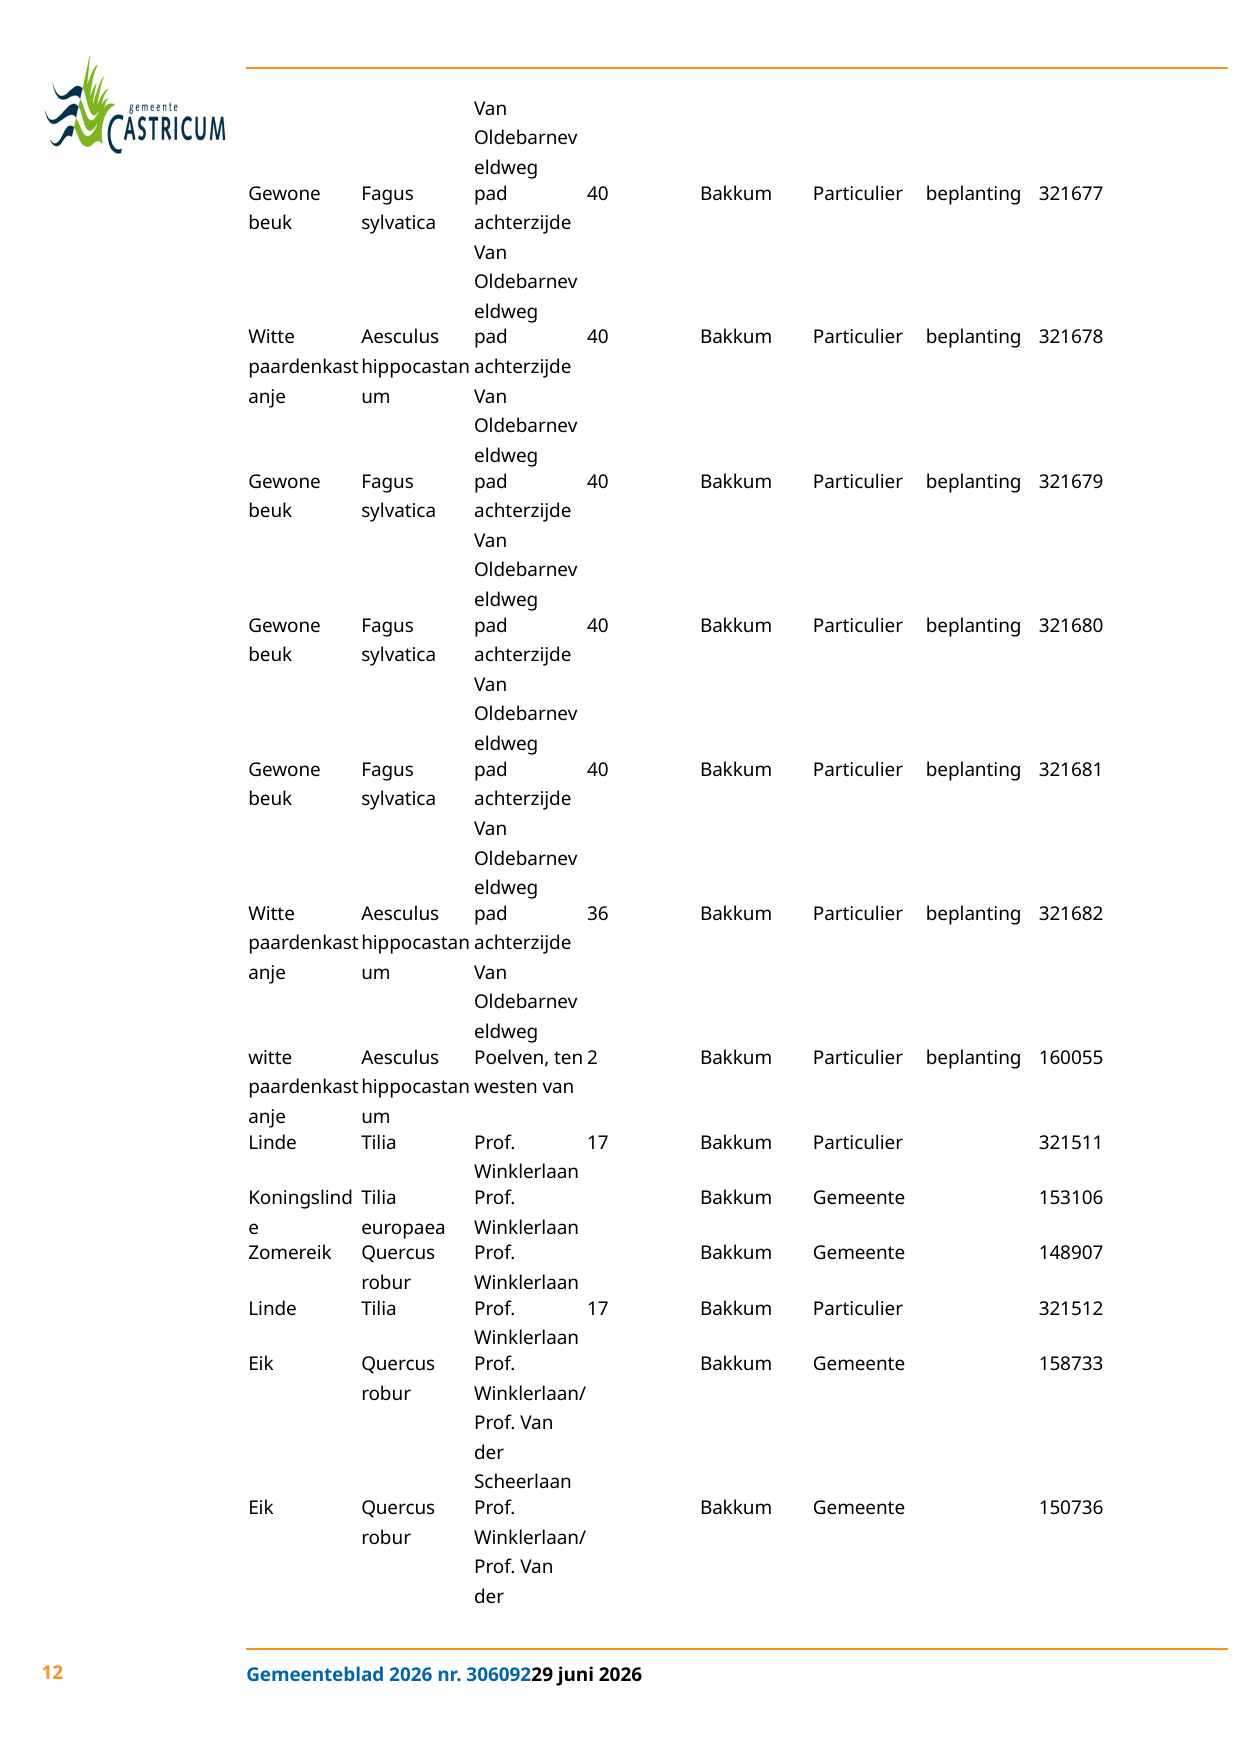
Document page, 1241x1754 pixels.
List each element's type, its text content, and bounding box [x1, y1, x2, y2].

table_cell beplanting [926, 612, 1038, 756]
table_cell beplanting [926, 180, 1038, 324]
table_cell Fagus sylvatica [361, 180, 474, 324]
table_cell beplanting [926, 900, 1038, 1044]
table_cell Gewone beuk [248, 612, 361, 756]
table_cell Bakkum [700, 468, 813, 612]
table_cell [926, 1350, 1038, 1494]
table_cell Bakkum [700, 1044, 813, 1129]
table_cell 148907 [1039, 1240, 1152, 1295]
table_cell 321677 [1039, 180, 1152, 324]
table_cell Bakkum [700, 1129, 813, 1184]
table_cell Aesculus hippocastanum [361, 324, 474, 468]
table_cell Zomereik [248, 1240, 361, 1295]
table_cell 40 [587, 612, 700, 756]
table_cell 158733 [1039, 1350, 1152, 1494]
table_cell Bakkum [700, 1240, 813, 1295]
table_cell 321681 [1039, 756, 1152, 900]
table_cell 2 [587, 1044, 700, 1129]
table_cell 40 [587, 324, 700, 468]
table_cell 150736 [1039, 1494, 1152, 1609]
table_cell beplanting [926, 468, 1038, 612]
table_cell Particulier [813, 1129, 926, 1184]
table_cell Fagus sylvatica [361, 468, 474, 612]
table_cell [248, 95, 361, 180]
table_cell Poelven, ten westen van [474, 1044, 587, 1129]
table_cell Particulier [813, 1044, 926, 1129]
table_cell [926, 1295, 1038, 1350]
table_cell Prof. Winklerlaan [474, 1240, 587, 1295]
table_cell 321511 [1039, 1129, 1152, 1184]
table_cell [587, 1494, 700, 1609]
table_cell Linde [248, 1129, 361, 1184]
table_cell Gewone beuk [248, 180, 361, 324]
table_cell 40 [587, 468, 700, 612]
table_cell 321680 [1039, 612, 1152, 756]
table_cell beplanting [926, 1044, 1038, 1129]
table_cell Bakkum [700, 756, 813, 900]
table_cell Quercus robur [361, 1240, 474, 1295]
table_cell pad achterzijde Van Oldebarneveldweg [474, 612, 587, 756]
table_cell 17 [587, 1129, 700, 1184]
table_cell Particulier [813, 180, 926, 324]
table_cell [700, 95, 813, 180]
table_cell Prof. Winklerlaan [474, 1295, 587, 1350]
table_cell Bakkum [700, 612, 813, 756]
table_cell Van Oldebarneveldweg [474, 95, 587, 180]
table_cell Bakkum [700, 324, 813, 468]
table_cell [587, 1350, 700, 1494]
table_cell beplanting [926, 324, 1038, 468]
table_cell pad achterzijde Van Oldebarneveldweg [474, 180, 587, 324]
table_cell Quercus robur [361, 1350, 474, 1494]
table_cell Fagus sylvatica [361, 612, 474, 756]
table_cell Witte paardenkastanje [248, 900, 361, 1044]
table_cell [813, 95, 926, 180]
table_cell Gewone beuk [248, 756, 361, 900]
table_cell Tilia [361, 1129, 474, 1184]
table_cell Bakkum [700, 1350, 813, 1494]
table_cell Aesculus hippocastanum [361, 1044, 474, 1129]
table_cell 321512 [1039, 1295, 1152, 1350]
table_cell Bakkum [700, 1184, 813, 1239]
table_cell Particulier [813, 900, 926, 1044]
table_cell [1039, 95, 1152, 180]
table_cell Particulier [813, 612, 926, 756]
table_cell witte paardenkastanje [248, 1044, 361, 1129]
table_cell pad achterzijde Van Oldebarneveldweg [474, 324, 587, 468]
table_cell Prof. Winklerlaan/ Prof. Van der [474, 1494, 587, 1609]
table_cell Particulier [813, 324, 926, 468]
table_cell pad achterzijde Van Oldebarneveldweg [474, 468, 587, 612]
table_cell Linde [248, 1295, 361, 1350]
table_cell 40 [587, 756, 700, 900]
table_cell Tilia [361, 1295, 474, 1350]
table_cell Particulier [813, 1295, 926, 1350]
table_cell Prof. Winklerlaan [474, 1129, 587, 1184]
table_cell 40 [587, 180, 700, 324]
table_cell 17 [587, 1295, 700, 1350]
table_cell 36 [587, 900, 700, 1044]
picture [41, 47, 231, 172]
table_cell Particulier [813, 468, 926, 612]
table_cell 321682 [1039, 900, 1152, 1044]
table_cell Eik [248, 1350, 361, 1494]
table_cell [361, 95, 474, 180]
table_cell Bakkum [700, 1494, 813, 1609]
table_cell [926, 95, 1038, 180]
table_cell [926, 1240, 1038, 1295]
table_cell Aesculus hippocastanum [361, 900, 474, 1044]
table_cell [926, 1494, 1038, 1609]
table_cell Tilia europaea [361, 1184, 474, 1239]
table_cell [587, 1240, 700, 1295]
table_cell Gemeente [813, 1184, 926, 1239]
table_cell Prof. Winklerlaan/ Prof. Van der Scheerlaan [474, 1350, 587, 1494]
table_cell [587, 1184, 700, 1239]
table_cell Quercus robur [361, 1494, 474, 1609]
table_cell Prof. Winklerlaan [474, 1184, 587, 1239]
table_cell 153106 [1039, 1184, 1152, 1239]
table_cell Gemeente [813, 1350, 926, 1494]
table_cell pad achterzijde Van Oldebarneveldweg [474, 900, 587, 1044]
table_cell 321679 [1039, 468, 1152, 612]
table_cell Gemeente [813, 1494, 926, 1609]
table_cell Gewone beuk [248, 468, 361, 612]
table_cell Bakkum [700, 1295, 813, 1350]
table_cell 160055 [1039, 1044, 1152, 1129]
table_cell Particulier [813, 756, 926, 900]
table_cell 321678 [1039, 324, 1152, 468]
table_cell [926, 1184, 1038, 1239]
table_cell Koningslinde [248, 1184, 361, 1239]
table_cell beplanting [926, 756, 1038, 900]
table_cell Witte paardenkastanje [248, 324, 361, 468]
table_cell Bakkum [700, 180, 813, 324]
table_cell Gemeente [813, 1240, 926, 1295]
table_cell Bakkum [700, 900, 813, 1044]
table_cell Fagus sylvatica [361, 756, 474, 900]
table_cell [587, 95, 700, 180]
table_cell Eik [248, 1494, 361, 1609]
table_cell [926, 1129, 1038, 1184]
table_cell pad achterzijde Van Oldebarneveldweg [474, 756, 587, 900]
